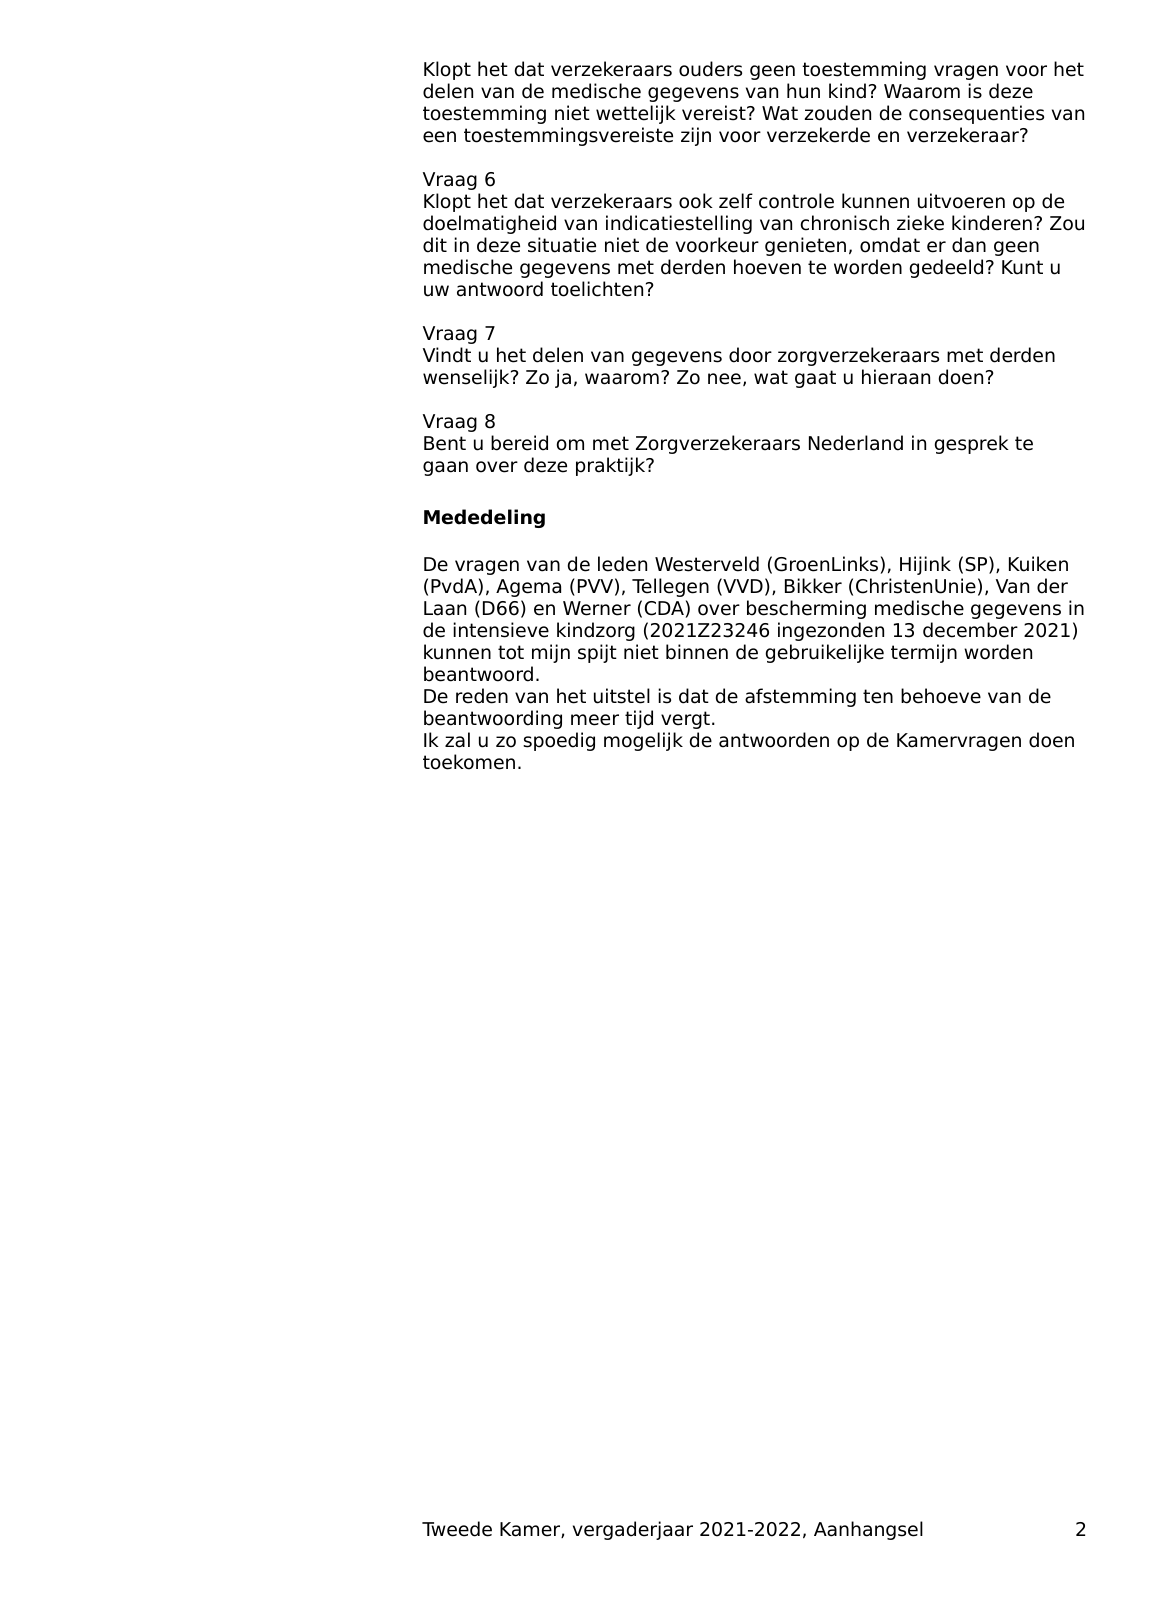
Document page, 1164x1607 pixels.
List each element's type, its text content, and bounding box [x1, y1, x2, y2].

text Vindt u het delen van gegevens door zorgverzekeraars met derden wenselijk? Zo ja, waarom? Zo nee, wat gaat u hieraan doen? [422, 345, 1087, 389]
text Klopt het dat verzekeraars ouders geen toestemming vragen voor het delen van de medische gegevens van hun kind? Waarom is deze toestemming niet wettelijk vereist? Wat zouden de consequenties van een toestemmingsvereiste zijn voor verzekerde en verzekeraar? [422, 59, 1087, 147]
subtitle Mededeling [422, 507, 1087, 529]
text Bent u bereid om met Zorgverzekeraars Nederland in gesprek te gaan over deze praktijk? [422, 433, 1087, 477]
text Klopt het dat verzekeraars ook zelf controle kunnen uitvoeren op de doelmatigheid van indicatiestelling van chronisch zieke kinderen? Zou dit in deze situatie niet de voorkeur genieten, omdat er dan geen medische gegevens met derden hoeven te worden gedeeld? Kunt u uw antwoord toelichten? [422, 191, 1087, 301]
text Vraag 8 [422, 411, 1087, 433]
text De reden van het uitstel is dat de afstemming ten behoeve van de beantwoording meer tijd vergt. [422, 686, 1087, 730]
text Vraag 6 [422, 169, 1087, 191]
text Ik zal u zo spoedig mogelijk de antwoorden op de Kamervragen doen toekomen. [422, 730, 1087, 774]
text Vraag 7 [422, 323, 1087, 345]
text De vragen van de leden Westerveld (GroenLinks), Hijink (SP), Kuiken (PvdA), Agema (PVV), Tellegen (VVD), Bikker (ChristenUnie), Van der Laan (D66) en Werner (CDA) over bescherming medische gegevens in de intensieve kindzorg (2021Z23246 ingezonden 13 december 2021) kunnen tot mijn spijt niet binnen de gebruikelijke termijn worden beantwoord. [422, 554, 1087, 686]
